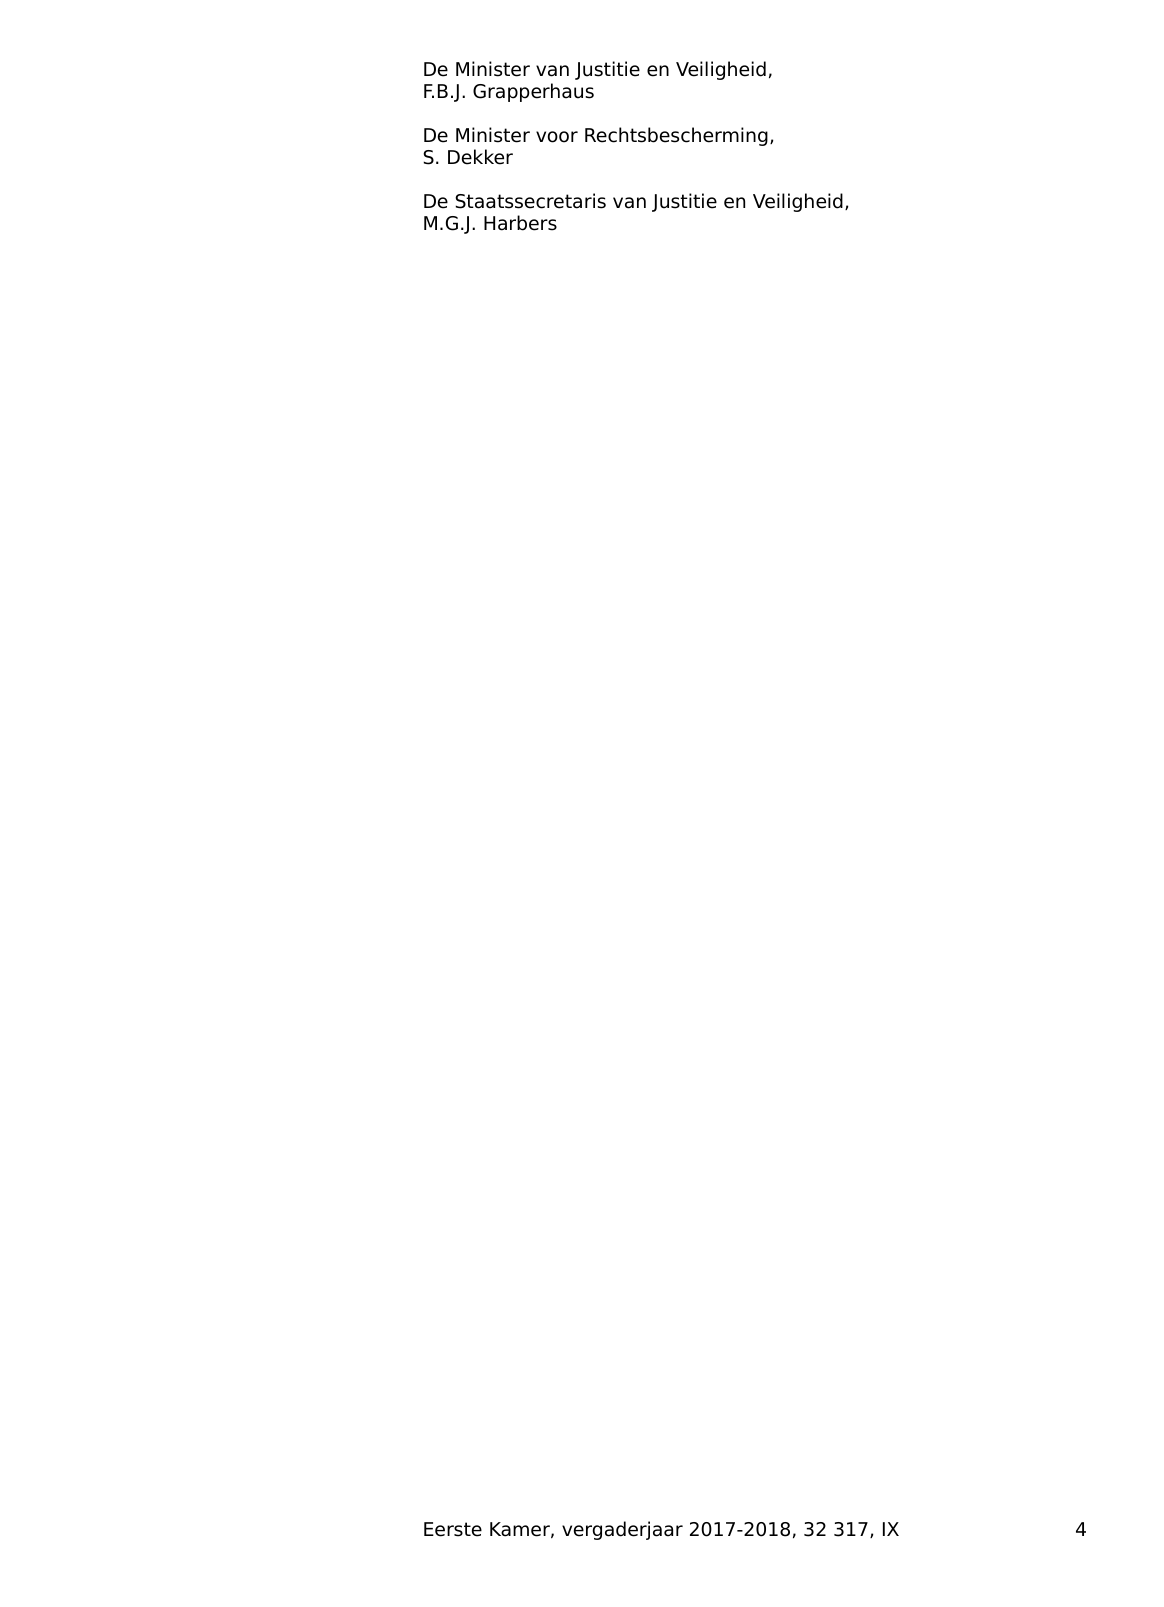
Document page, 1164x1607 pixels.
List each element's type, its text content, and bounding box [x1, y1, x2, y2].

text De Minister voor Rechtsbescherming, S. Dekker [422, 125, 1087, 169]
text De Minister van Justitie en Veiligheid, F.B.J. Grapperhaus [422, 59, 1087, 103]
text De Staatssecretaris van Justitie en Veiligheid, M.G.J. Harbers [422, 191, 1087, 235]
